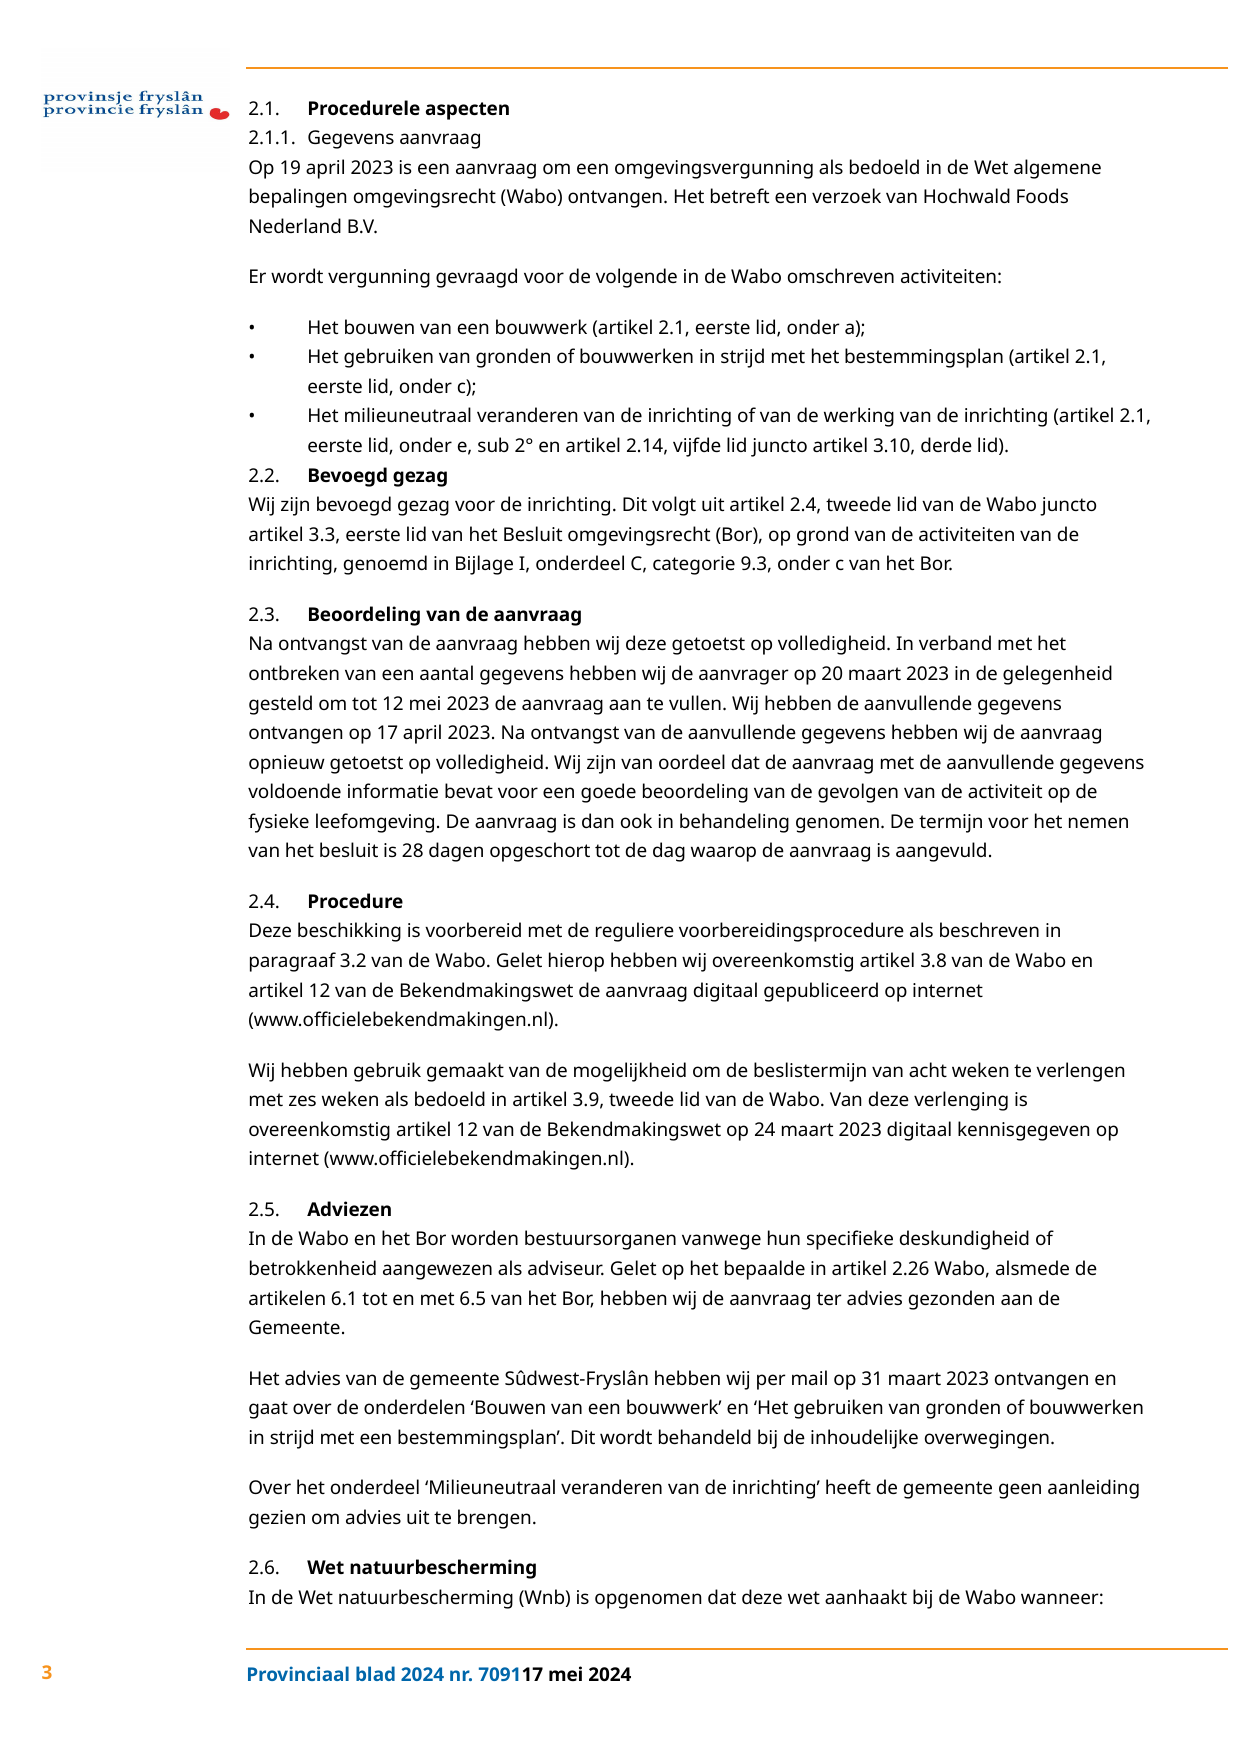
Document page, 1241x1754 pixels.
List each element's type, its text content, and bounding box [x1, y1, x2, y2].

text Deze beschikking is voorbereid met de reguliere voorbereidingsprocedure als beschreven in paragraaf 3.2 van de Wabo. Gelet hierop hebben wij overeenkomstig artikel 3.8 van de Wabo en artikel 12 van de Bekendmakingswet de aanvraag digitaal gepubliceerd op internet (www.officielebekendmakingen.nl). [248, 918, 1152, 1032]
list Adviezen [248, 1196, 1152, 1222]
list Beoordeling van de aanvraag [248, 601, 1152, 627]
list Procedure [248, 888, 1152, 914]
text Op 19 april 2023 is een aanvraag om een omgevingsvergunning als bedoeld in de Wet algemene bepalingen omgevingsrecht (Wabo) ontvangen. Het betreft een verzoek van Hochwald Foods Nederland B.V. [248, 154, 1152, 239]
list Het gebruiken van gronden of bouwwerken in strijd met het bestemmingsplan (artikel 2.1, eerste lid, onder c); [248, 343, 1152, 399]
list Wet natuurbescherming [248, 1554, 1152, 1580]
text Wij zijn bevoegd gezag voor de inrichting. Dit volgt uit artikel 2.4, tweede lid van de Wabo juncto artikel 3.3, eerste lid van het Besluit omgevingsrecht (Bor), op grond van de activiteiten van de inrichting, genoemd in Bijlage I, onderdeel C, categorie 9.3, onder c van het Bor. [248, 491, 1152, 576]
text Wij hebben gebruik gemaakt van de mogelijkheid om de beslistermijn van acht weken te verlengen met zes weken als bedoeld in artikel 3.9, tweede lid van de Wabo. Van deze verlenging is overeenkomstig artikel 12 van de Bekendmakingswet op 24 maart 2023 digitaal kennisgegeven op internet (www.officielebekendmakingen.nl). [248, 1057, 1152, 1171]
list Gegevens aanvraag [248, 124, 1152, 150]
text Het advies van de gemeente Sûdwest-Fryslân hebben wij per mail op 31 maart 2023 ontvangen en gaat over de onderdelen ‘Bouwen van een bouwwerk’ en ‘Het gebruiken van gronden of bouwwerken in strijd met een bestemmingsplan’. Dit wordt behandeld bij de inhoudelijke overwegingen. [248, 1365, 1152, 1450]
list Procedurele aspecten [248, 95, 1152, 121]
picture [41, 47, 231, 172]
text Er wordt vergunning gevraagd voor de volgende in de Wabo omschreven activiteiten: [248, 263, 1152, 289]
text In de Wet natuurbescherming (Wnb) is opgenomen dat deze wet aanhaakt bij de Wabo wanneer: [248, 1584, 1152, 1610]
text Na ontvangst van de aanvraag hebben wij deze getoetst op volledigheid. In verband met het ontbreken van een aantal gegevens hebben wij de aanvrager op 20 maart 2023 in de gelegenheid gesteld om tot 12 mei 2023 de aanvraag aan te vullen. Wij hebben de aanvullende gegevens ontvangen op 17 april 2023. Na ontvangst van de aanvullende gegevens hebben wij de aanvraag opnieuw getoetst op volledigheid. Wij zijn van oordeel dat de aanvraag met de aanvullende gegevens voldoende informatie bevat voor een goede beoordeling van de gevolgen van de activiteit op de fysieke leefomgeving. De aanvraag is dan ook in behandeling genomen. De termijn voor het nemen van het besluit is 28 dagen opgeschort tot de dag waarop de aanvraag is aangevuld. [248, 631, 1152, 863]
text In de Wabo en het Bor worden bestuursorganen vanwege hun specifieke deskundigheid of betrokkenheid aangewezen als adviseur. Gelet op het bepaalde in artikel 2.26 Wabo, alsmede de artikelen 6.1 tot en met 6.5 van het Bor, hebben wij de aanvraag ter advies gezonden aan de Gemeente. [248, 1226, 1152, 1340]
list Het milieuneutraal veranderen van de inrichting of van de werking van de inrichting (artikel 2.1, eerste lid, onder e, sub 2° en artikel 2.14, vijfde lid juncto artikel 3.10, derde lid). [248, 403, 1152, 458]
text Over het onderdeel ‘Milieuneutraal veranderen van de inrichting’ heeft de gemeente geen aanleiding gezien om advies uit te brengen. [248, 1474, 1152, 1530]
list Het bouwen van een bouwwerk (artikel 2.1, eerste lid, onder a); [248, 314, 1152, 340]
list Bevoegd gezag [248, 462, 1152, 488]
